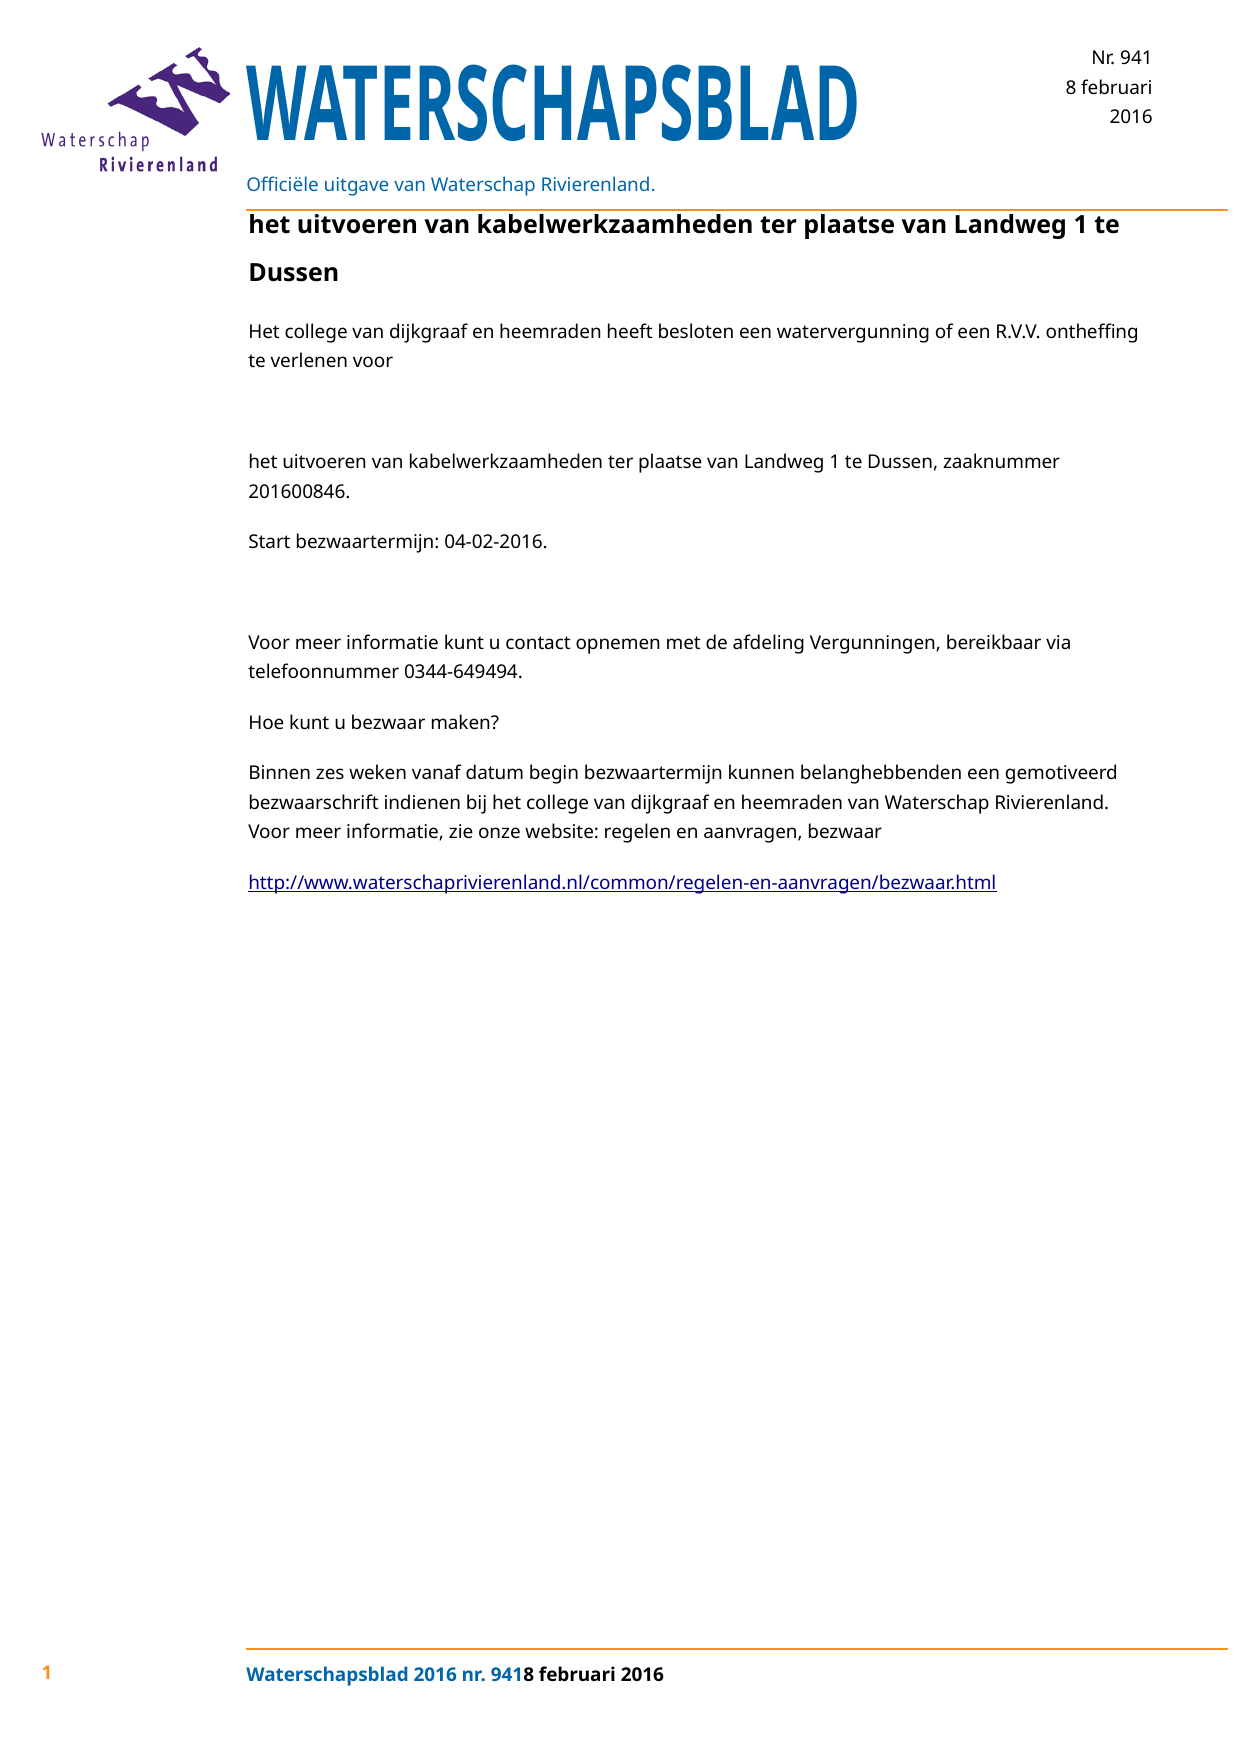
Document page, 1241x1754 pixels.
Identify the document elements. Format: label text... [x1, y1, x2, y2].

text het uitvoeren van kabelwerkzaamheden ter plaatse van Landweg 1 te Dussen, zaaknummer 201600846. [248, 448, 1152, 504]
picture [41, 47, 231, 172]
text Het college van dijkgraaf en heemraden heeft besloten een watervergunning of een R.V.V. ontheffing te verlenen voor [248, 318, 1152, 373]
text Hoe kunt u bezwaar maken? [248, 709, 1152, 735]
text Voor meer informatie kunt u contact opnemen met de afdeling Vergunningen, bereikbaar via telefoonnummer 0344-649494. [248, 629, 1152, 684]
text het uitvoeren van kabelwerkzaamheden ter plaatse van Landweg 1 te Dussen [248, 211, 1152, 288]
text Binnen zes weken vanaf datum begin bezwaartermijn kunnen belanghebbenden een gemotiveerd bezwaarschrift indienen bij het college van dijkgraaf en heemraden van Waterschap Rivierenland. Voor meer informatie, zie onze website: regelen en aanvragen, bezwaar [248, 759, 1152, 844]
text http://www.waterschaprivierenland.nl/common/regelen-en-aanvragen/bezwaar.html [248, 869, 1152, 895]
text Start bezwaartermijn: 04-02-2016. [248, 528, 1152, 554]
